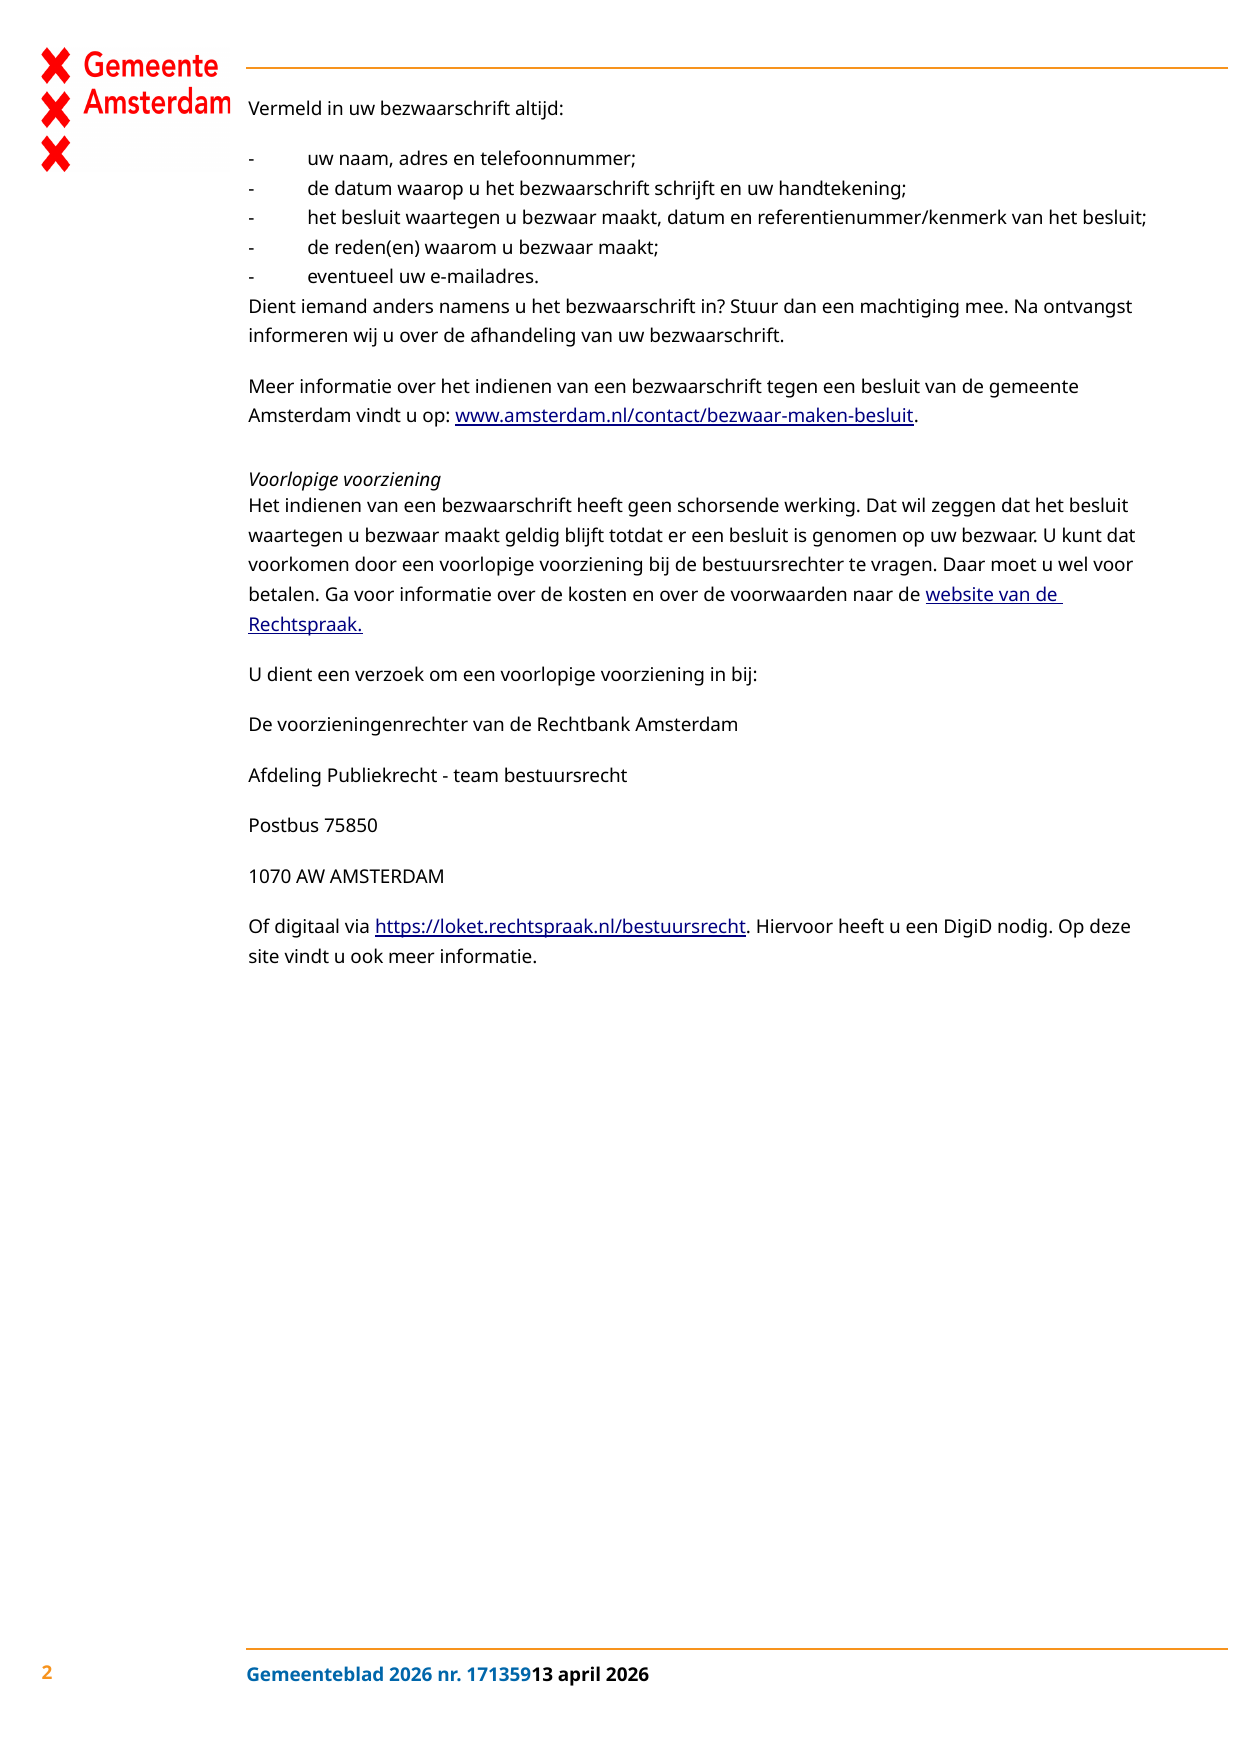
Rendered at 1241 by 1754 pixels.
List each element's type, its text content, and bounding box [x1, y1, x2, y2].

text Of digitaal via https://loket.rechtspraak.nl/bestuursrecht. Hiervoor heeft u een DigiD nodig. Op deze site vindt u ook meer informatie. [248, 913, 1152, 968]
list eventueel uw e-mailadres. [248, 263, 1152, 289]
text Vermeld in uw bezwaarschrift altijd: [248, 95, 1152, 121]
text Afdeling Publiekrecht - team bestuursrecht [248, 762, 1152, 788]
text Voorlopige voorziening [248, 467, 1152, 492]
picture [41, 47, 231, 172]
text Dient iemand anders namens u het bezwaarschrift in? Stuur dan een machtiging mee. Na ontvangst informeren wij u over de afhandeling van uw bezwaarschrift. [248, 293, 1152, 348]
text 1070 AW AMSTERDAM [248, 863, 1152, 888]
list het besluit waartegen u bezwaar maakt, datum en referentienummer/kenmerk van het besluit; [248, 204, 1152, 230]
list de reden(en) waarom u bezwaar maakt; [248, 234, 1152, 260]
text Meer informatie over het indienen van een bezwaarschrift tegen een besluit van de gemeente Amsterdam vindt u op: www.amsterdam.nl/contact/bezwaar-maken-besluit. [248, 373, 1152, 428]
list uw naam, adres en telefoonnummer; [248, 145, 1152, 171]
text De voorzieningenrechter van de Rechtbank Amsterdam [248, 712, 1152, 737]
text U dient een verzoek om een voorlopige voorziening in bij: [248, 661, 1152, 687]
text Het indienen van een bezwaarschrift heeft geen schorsende werking. Dat wil zeggen dat het besluit waartegen u bezwaar maakt geldig blijft totdat er een besluit is genomen op uw bezwaar. U kunt dat voorkomen door een voorlopige voorziening bij de bestuursrechter te vragen. Daar moet u wel voor betalen. Ga voor informatie over de kosten en over de voorwaarden naar de website van de Rechtspraak. [248, 492, 1152, 636]
list de datum waarop u het bezwaarschrift schrijft en uw handtekening; [248, 175, 1152, 201]
text Postbus 75850 [248, 812, 1152, 838]
